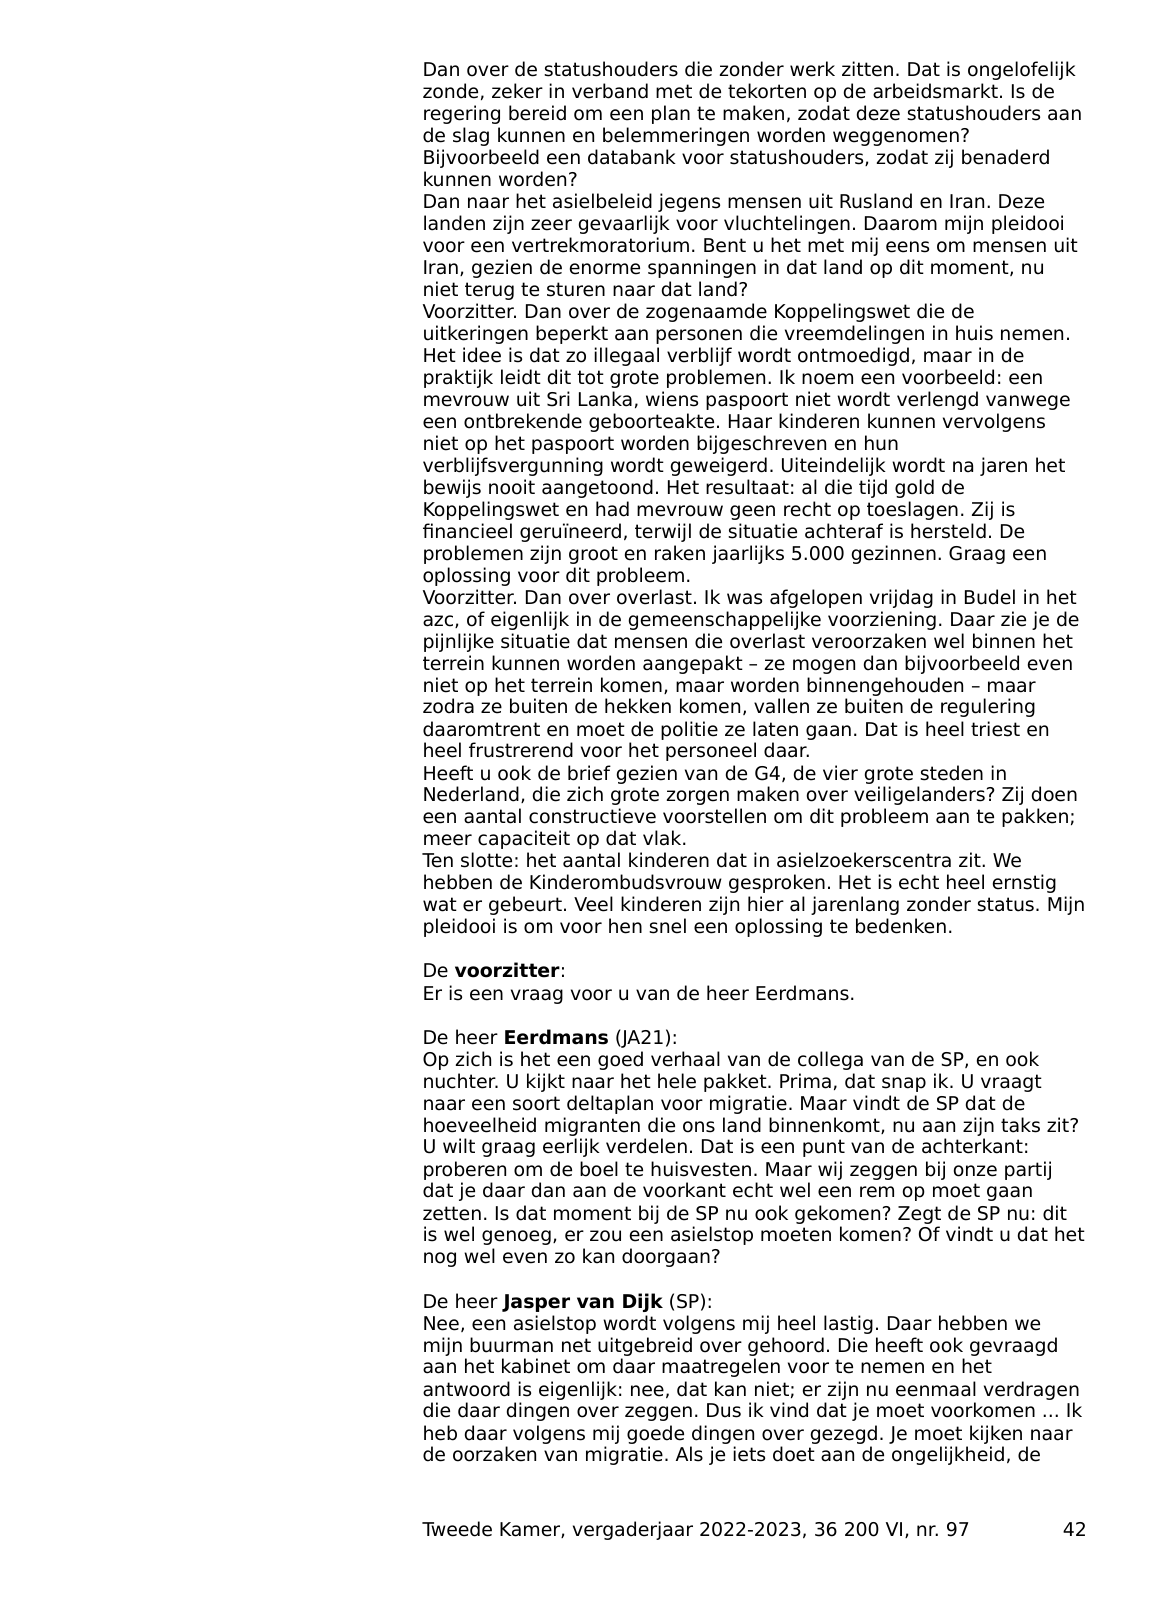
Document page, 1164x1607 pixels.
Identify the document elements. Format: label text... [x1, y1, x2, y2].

text Voorzitter. Dan over overlast. Ik was afgelopen vrijdag in Budel in het azc, of eigenlijk in de gemeenschappelijke voorziening. Daar zie je de pijnlijke situatie dat mensen die overlast veroorzaken wel binnen het terrein kunnen worden aangepakt – ze mogen dan bijvoorbeeld even niet op het terrein komen, maar worden binnengehouden – maar zodra ze buiten de hekken komen, vallen ze buiten de regulering daaromtrent en moet de politie ze laten gaan. Dat is heel triest en heel frustrerend voor het personeel daar. [422, 587, 1087, 762]
text Voorzitter. Dan over de zogenaamde Koppelingswet die de uitkeringen beperkt aan personen die vreemdelingen in huis nemen. Het idee is dat zo illegaal verblijf wordt ontmoedigd, maar in de praktijk leidt dit tot grote problemen. Ik noem een voorbeeld: een mevrouw uit Sri Lanka, wiens paspoort niet wordt verlengd vanwege een ontbrekende geboorteakte. Haar kinderen kunnen vervolgens niet op het paspoort worden bijgeschreven en hun verblijfsvergunning wordt geweigerd. Uiteindelijk wordt na jaren het bewijs nooit aangetoond. Het resultaat: al die tijd gold de Koppelingswet en had mevrouw geen recht op toeslagen. Zij is financieel geruïneerd, terwijl de situatie achteraf is hersteld. De problemen zijn groot en raken jaarlijks 5.000 gezinnen. Graag een oplossing voor dit probleem. [422, 301, 1087, 587]
text Op zich is het een goed verhaal van de collega van de SP, en ook nuchter. U kijkt naar het hele pakket. Prima, dat snap ik. U vraagt naar een soort deltaplan voor migratie. Maar vindt de SP dat de hoeveelheid migranten die ons land binnenkomt, nu aan zijn taks zit? U wilt graag eerlijk verdelen. Dat is een punt van de achterkant: proberen om de boel te huisvesten. Maar wij zeggen bij onze partij dat je daar dan aan de voorkant echt wel een rem op moet gaan zetten. Is dat moment bij de SP nu ook gekomen? Zegt de SP nu: dit is wel genoeg, er zou een asielstop moeten komen? Of vindt u dat het nog wel even zo kan doorgaan? [422, 1048, 1087, 1268]
text De voorzitter: [422, 960, 1087, 982]
text Ten slotte: het aantal kinderen dat in asielzoekerscentra zit. We hebben de Kinderombudsvrouw gesproken. Het is echt heel ernstig wat er gebeurt. Veel kinderen zijn hier al jarenlang zonder status. Mijn pleidooi is om voor hen snel een oplossing te bedenken. [422, 850, 1087, 938]
text Nee, een asielstop wordt volgens mij heel lastig. Daar hebben we mijn buurman net uitgebreid over gehoord. Die heeft ook gevraagd aan het kabinet om daar maatregelen voor te nemen en het antwoord is eigenlijk: nee, dat kan niet; er zijn nu eenmaal verdragen die daar dingen over zeggen. Dus ik vind dat je moet voorkomen ... Ik heb daar volgens mij goede dingen over gezegd. Je moet kijken naar de oorzaken van migratie. Als je iets doet aan de ongelijkheid, de [422, 1312, 1087, 1466]
text De heer Jasper van Dijk (SP): [422, 1291, 1087, 1312]
text Er is een vraag voor u van de heer Eerdmans. [422, 982, 1087, 1004]
text Dan naar het asielbeleid jegens mensen uit Rusland en Iran. Deze landen zijn zeer gevaarlijk voor vluchtelingen. Daarom mijn pleidooi voor een vertrekmoratorium. Bent u het met mij eens om mensen uit Iran, gezien de enorme spanningen in dat land op dit moment, nu niet terug te sturen naar dat land? [422, 191, 1087, 301]
text De heer Eerdmans (JA21): [422, 1027, 1087, 1048]
text Heeft u ook de brief gezien van de G4, de vier grote steden in Nederland, die zich grote zorgen maken over veiligelanders? Zij doen een aantal constructieve voorstellen om dit probleem aan te pakken; meer capaciteit op dat vlak. [422, 762, 1087, 850]
text Dan over de statushouders die zonder werk zitten. Dat is ongelofelijk zonde, zeker in verband met de tekorten op de arbeidsmarkt. Is de regering bereid om een plan te maken, zodat deze statushouders aan de slag kunnen en belemmeringen worden weggenomen? Bijvoorbeeld een databank voor statushouders, zodat zij benaderd kunnen worden? [422, 59, 1087, 191]
